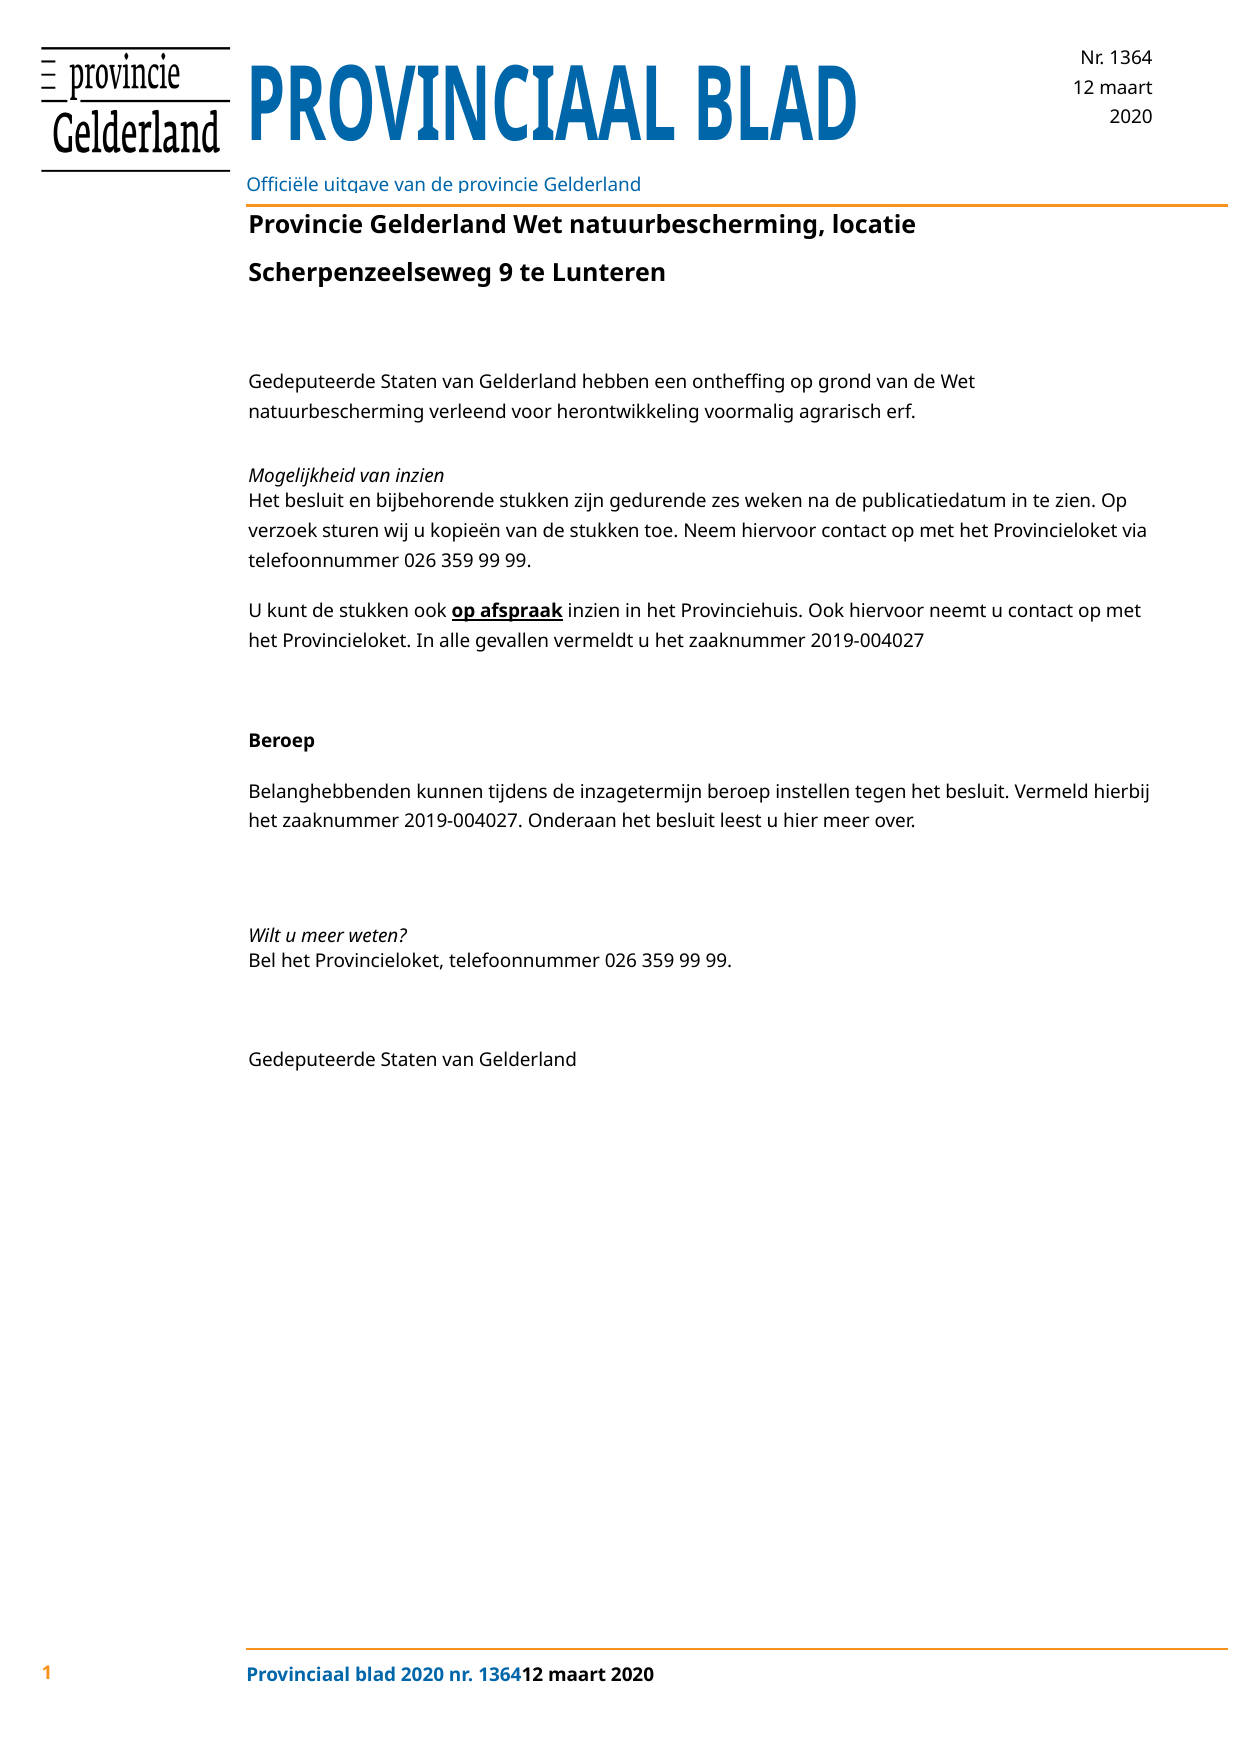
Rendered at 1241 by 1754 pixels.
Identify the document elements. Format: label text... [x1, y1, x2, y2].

text Gedeputeerde Staten van Gelderland [248, 1046, 1152, 1072]
text Het besluit en bijbehorende stukken zijn gedurende zes weken na de publicatiedatum in te zien. Op verzoek sturen wij u kopieën van de stukken toe. Neem hiervoor contact op met het Provincieloket via telefoonnummer 026 359 99 99. [248, 488, 1152, 572]
picture [41, 47, 231, 172]
text U kunt de stukken ook op afspraak inzien in het Provinciehuis. Ook hiervoor neemt u contact op met het Provincieloket. In alle gevallen vermeldt u het zaaknummer 2019-004027 [248, 597, 1152, 652]
text Mogelijkheid van inzien [248, 462, 1152, 488]
text Provincie Gelderland Wet natuurbescherming, locatie Scherpenzeelseweg 9 te Lunteren [248, 207, 1152, 288]
text Gedeputeerde Staten van Gelderland hebben een ontheffing op grond van de Wet natuurbescherming verleend voor herontwikkeling voormalig agrarisch erf. [248, 368, 1152, 424]
text Beroep [248, 728, 1152, 753]
text Wilt u meer weten? [248, 922, 1152, 948]
text Bel het Provincieloket, telefoonnummer 026 359 99 99. [248, 948, 1152, 973]
text Belanghebbenden kunnen tijdens de inzagetermijn beroep instellen tegen het besluit. Vermeld hierbij het zaaknummer 2019-004027. Onderaan het besluit leest u hier meer over. [248, 778, 1152, 833]
